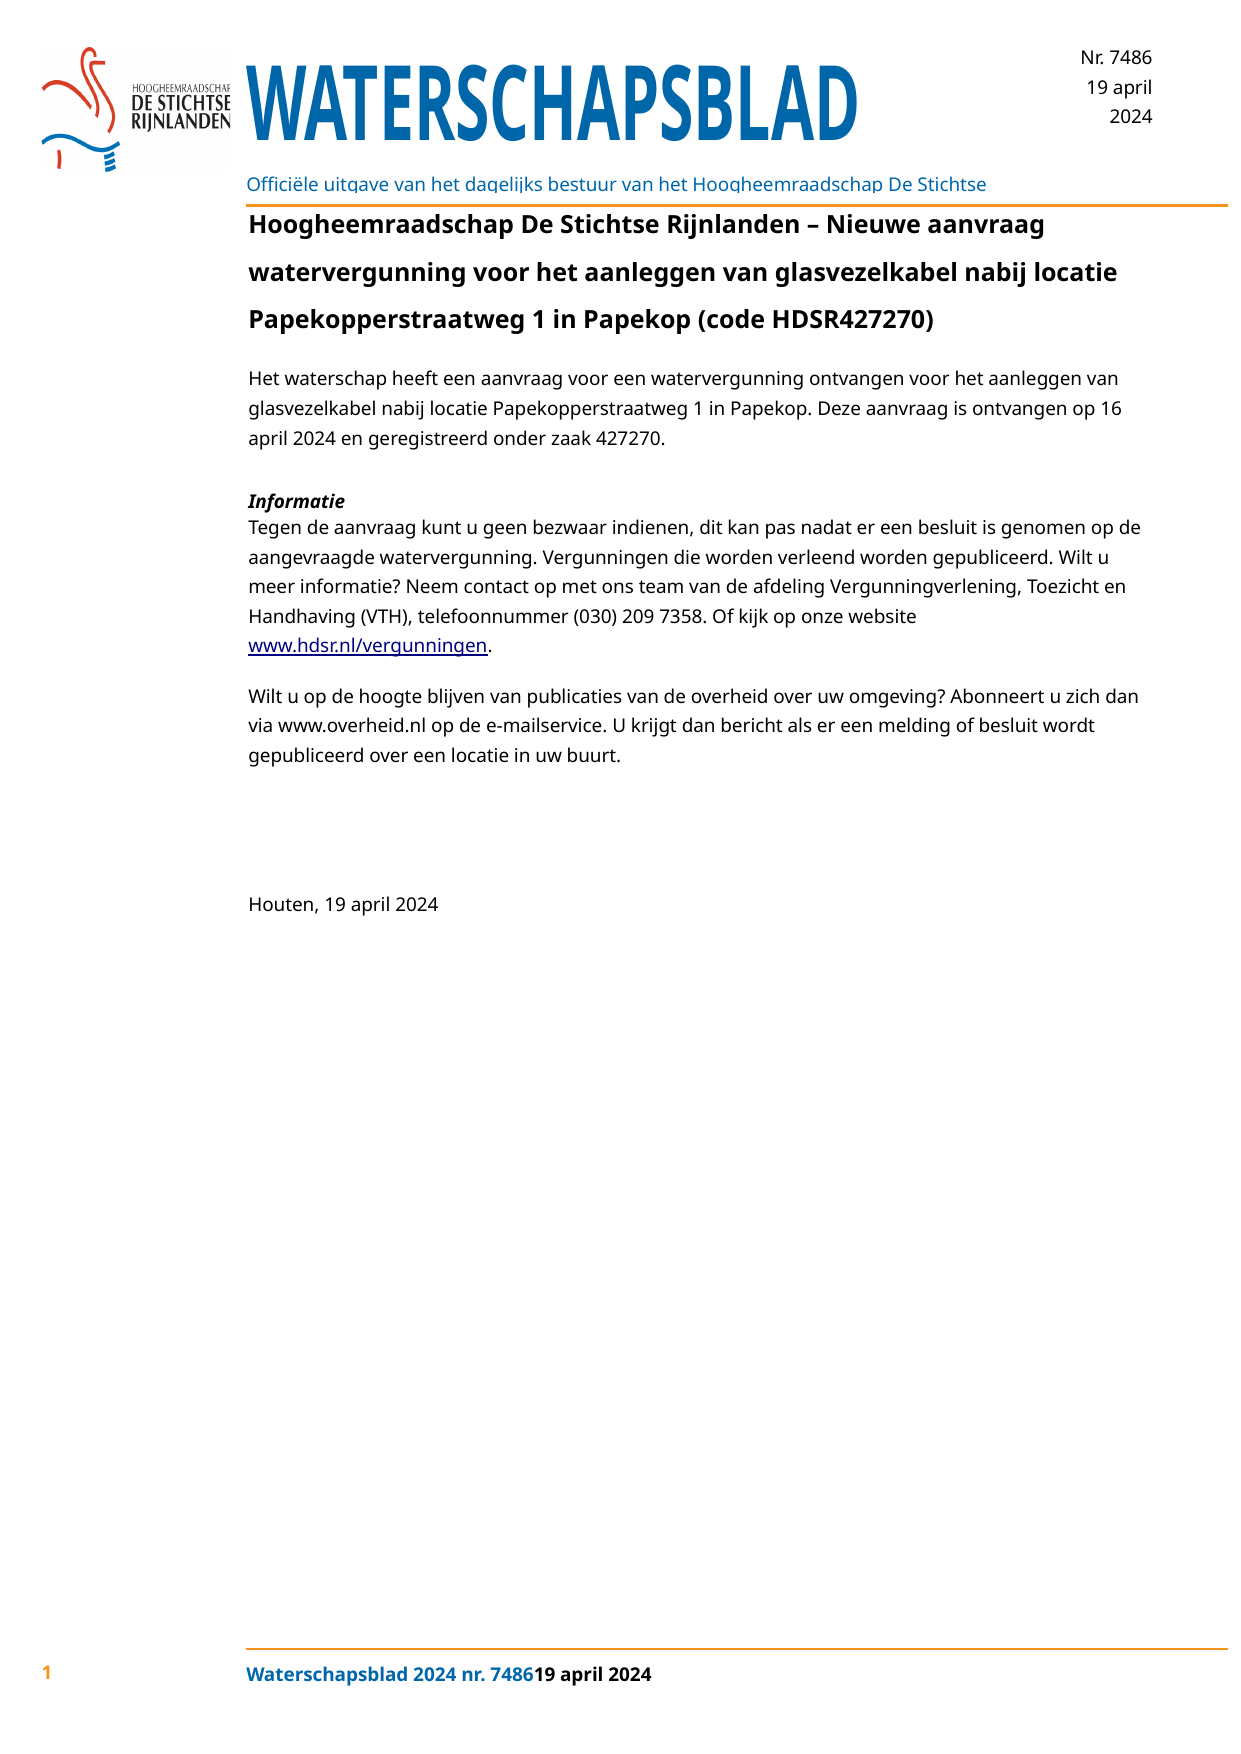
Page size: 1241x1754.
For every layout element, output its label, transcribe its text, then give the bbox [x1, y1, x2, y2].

text Hoogheemraadschap De Stichtse Rijnlanden – Nieuwe aanvraag watervergunning voor het aanleggen van glasvezelkabel nabij locatie Papekopperstraatweg 1 in Papekop (code HDSR427270) [248, 207, 1152, 336]
text Wilt u op de hoogte blijven van publicaties van de overheid over uw omgeving? Abonneert u zich dan via www.overheid.nl op de e-mailservice. U krijgt dan bericht als er een melding of besluit wordt gepubliceerd over een locatie in uw buurt. [248, 683, 1152, 768]
picture [41, 47, 231, 172]
text Informatie [248, 489, 1152, 514]
text Houten, 19 april 2024 [248, 891, 1152, 917]
text Tegen de aanvraag kunt u geen bezwaar indienen, dit kan pas nadat er een besluit is genomen op de aangevraagde watervergunning. Vergunningen die worden verleend worden gepubliceerd. Wilt u meer informatie? Neem contact op met ons team van de afdeling Vergunningverlening, Toezicht en Handhaving (VTH), telefoonnummer (030) 209 7358. Of kijk op onze website www.hdsr.nl/vergunningen. [248, 514, 1152, 658]
text Het waterschap heeft een aanvraag voor een watervergunning ontvangen voor het aanleggen van glasvezelkabel nabij locatie Papekopperstraatweg 1 in Papekop. Deze aanvraag is ontvangen op 16 april 2024 en geregistreerd onder zaak 427270. [248, 366, 1152, 450]
